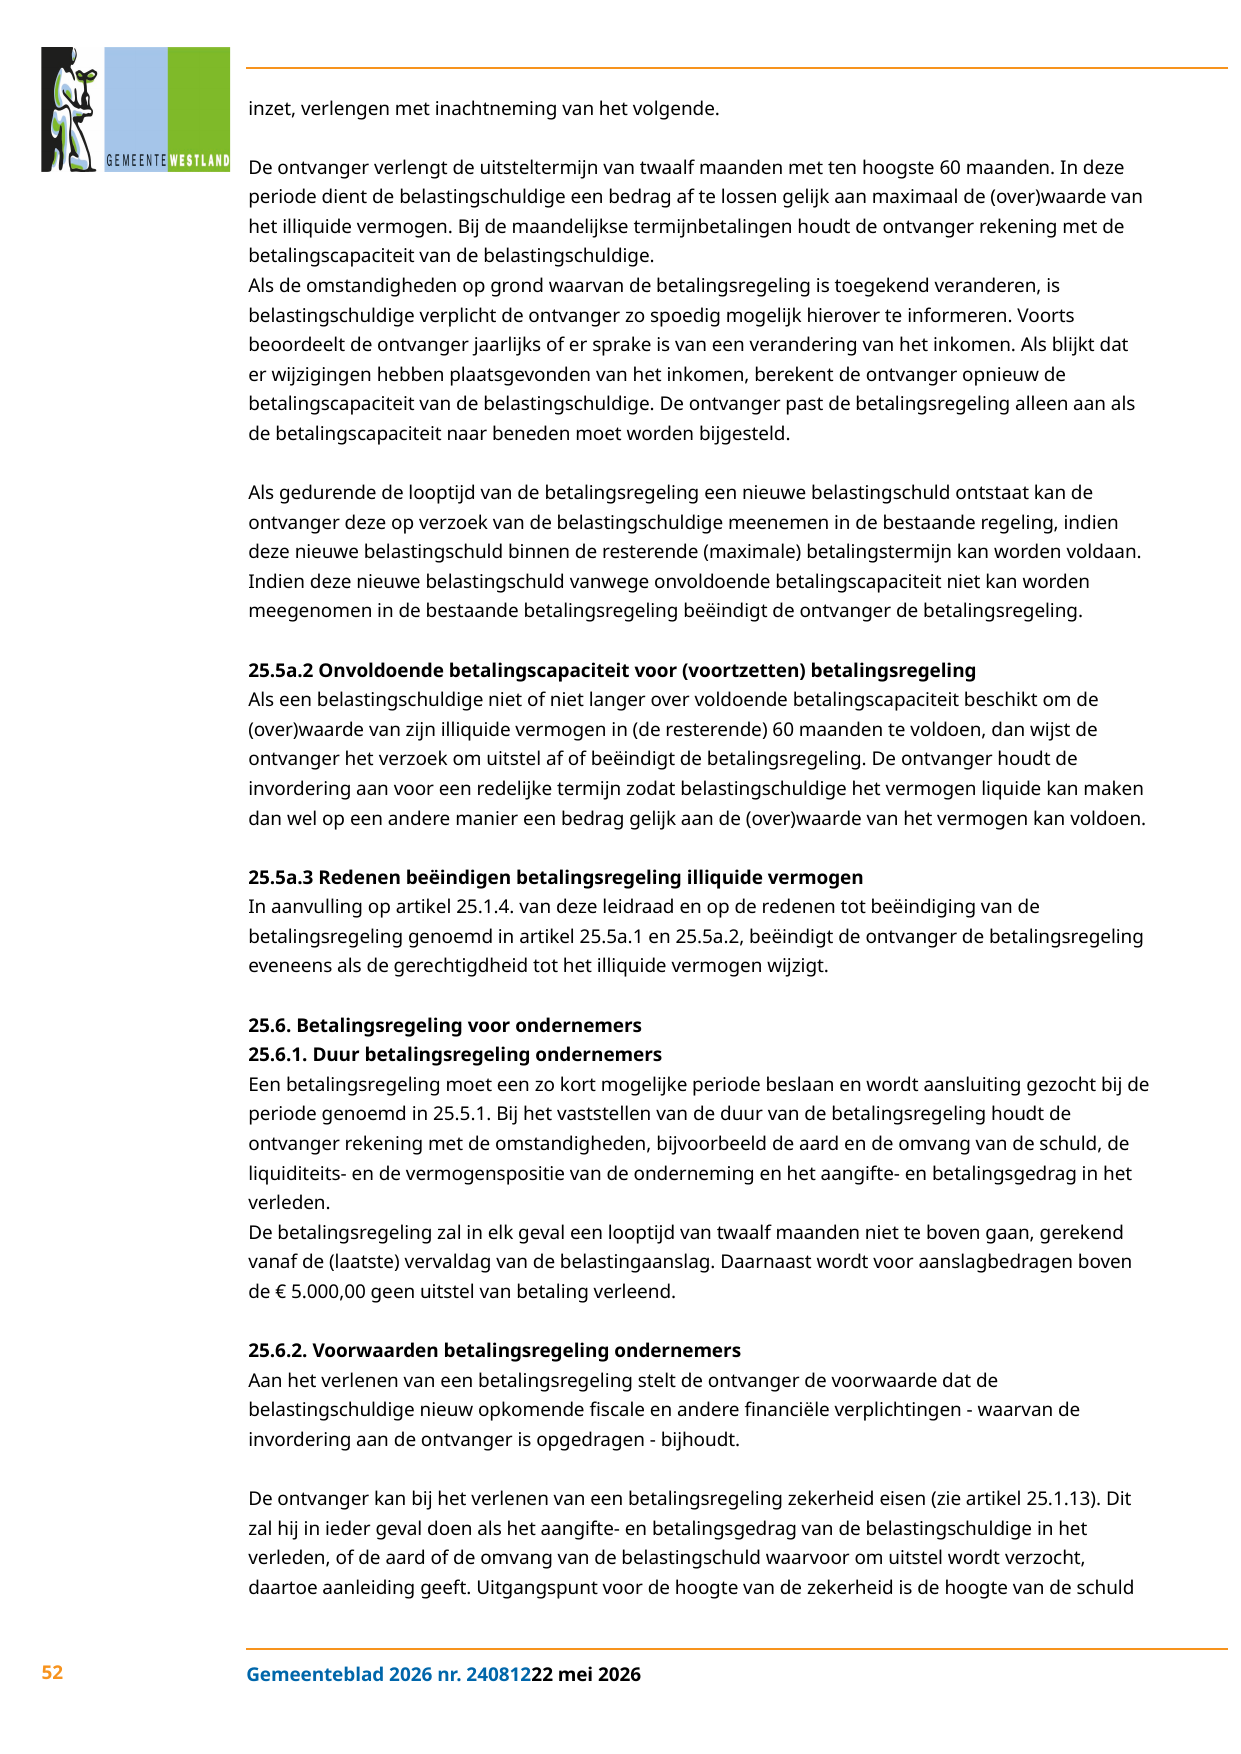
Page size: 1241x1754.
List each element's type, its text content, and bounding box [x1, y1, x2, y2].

text Een betalingsregeling moet een zo kort mogelijke periode beslaan en wordt aansluiting gezocht bij de periode genoemd in 25.5.1. Bij het vaststellen van de duur van de betalingsregeling houdt de ontvanger rekening met de omstandigheden, bijvoorbeeld de aard en de omvang van de schuld, de liquiditeits- en de vermogenspositie van de onderneming en het aangifte- en betalingsgedrag in het verleden. [248, 1071, 1152, 1215]
text De ontvanger kan bij het verlenen van een betalingsregeling zekerheid eisen (zie artikel 25.1.13). Dit zal hij in ieder geval doen als het aangifte- en betalingsgedrag van de belastingschuldige in het verleden, of de aard of de omvang van de belastingschuld waarvoor om uitstel wordt verzocht, daartoe aanleiding geeft. Uitgangspunt voor de hoogte van de zekerheid is de hoogte van de schuld [248, 1485, 1152, 1600]
text Aan het verlenen van een betalingsregeling stelt de ontvanger de voorwaarde dat de belastingschuldige nieuw opkomende fiscale en andere financiële verplichtingen - waarvan de invordering aan de ontvanger is opgedragen - bijhoudt. [248, 1367, 1152, 1452]
text 25.6.2. Voorwaarden betalingsregeling ondernemers [248, 1337, 1152, 1363]
text Als de omstandigheden op grond waarvan de betalingsregeling is toegekend veranderen, is belastingschuldige verplicht de ontvanger zo spoedig mogelijk hierover te informeren. Voorts beoordeelt de ontvanger jaarlijks of er sprake is van een verandering van het inkomen. Als blijkt dat er wijzigingen hebben plaatsgevonden van het inkomen, berekent de ontvanger opnieuw de betalingscapaciteit van de belastingschuldige. De ontvanger past de betalingsregeling alleen aan als de betalingscapaciteit naar beneden moet worden bijgesteld. [248, 272, 1152, 446]
text De betalingsregeling zal in elk geval een looptijd van twaalf maanden niet te boven gaan, gerekend vanaf de (laatste) vervaldag van de belastingaanslag. Daarnaast wordt voor aanslagbedragen boven de € 5.000,00 geen uitstel van betaling verleend. [248, 1219, 1152, 1304]
text 25.6.1. Duur betalingsregeling ondernemers [248, 1041, 1152, 1067]
text Als gedurende de looptijd van de betalingsregeling een nieuwe belastingschuld ontstaat kan de ontvanger deze op verzoek van de belastingschuldige meenemen in de bestaande regeling, indien deze nieuwe belastingschuld binnen de resterende (maximale) betalingstermijn kan worden voldaan. Indien deze nieuwe belastingschuld vanwege onvoldoende betalingscapaciteit niet kan worden meegenomen in de bestaande betalingsregeling beëindigt de ontvanger de betalingsregeling. [248, 479, 1152, 623]
text 25.6. Betalingsregeling voor ondernemers [248, 1012, 1152, 1038]
text Als een belastingschuldige niet of niet langer over voldoende betalingscapaciteit beschikt om de (over)waarde van zijn illiquide vermogen in (de resterende) 60 maanden te voldoen, dan wijst de ontvanger het verzoek om uitstel af of beëindigt de betalingsregeling. De ontvanger houdt de invordering aan voor een redelijke termijn zodat belastingschuldige het vermogen liquide kan maken dan wel op een andere manier een bedrag gelijk aan de (over)waarde van het vermogen kan voldoen. [248, 686, 1152, 831]
text 25.5a.2 Onvoldoende betalingscapaciteit voor (voortzetten) betalingsregeling [248, 657, 1152, 683]
text In aanvulling op artikel 25.1.4. van deze leidraad en op de redenen tot beëindiging van de betalingsregeling genoemd in artikel 25.5a.1 en 25.5a.2, beëindigt de ontvanger de betalingsregeling eveneens als de gerechtigdheid tot het illiquide vermogen wijzigt. [248, 893, 1152, 978]
picture [41, 47, 231, 172]
text inzet, verlengen met inachtneming van het volgende. [248, 95, 1152, 121]
text De ontvanger verlengt de uitsteltermijn van twaalf maanden met ten hoogste 60 maanden. In deze periode dient de belastingschuldige een bedrag af te lossen gelijk aan maximaal de (over)waarde van het illiquide vermogen. Bij de maandelijkse termijnbetalingen houdt de ontvanger rekening met de betalingscapaciteit van de belastingschuldige. [248, 154, 1152, 268]
text 25.5a.3 Redenen beëindigen betalingsregeling illiquide vermogen [248, 864, 1152, 890]
